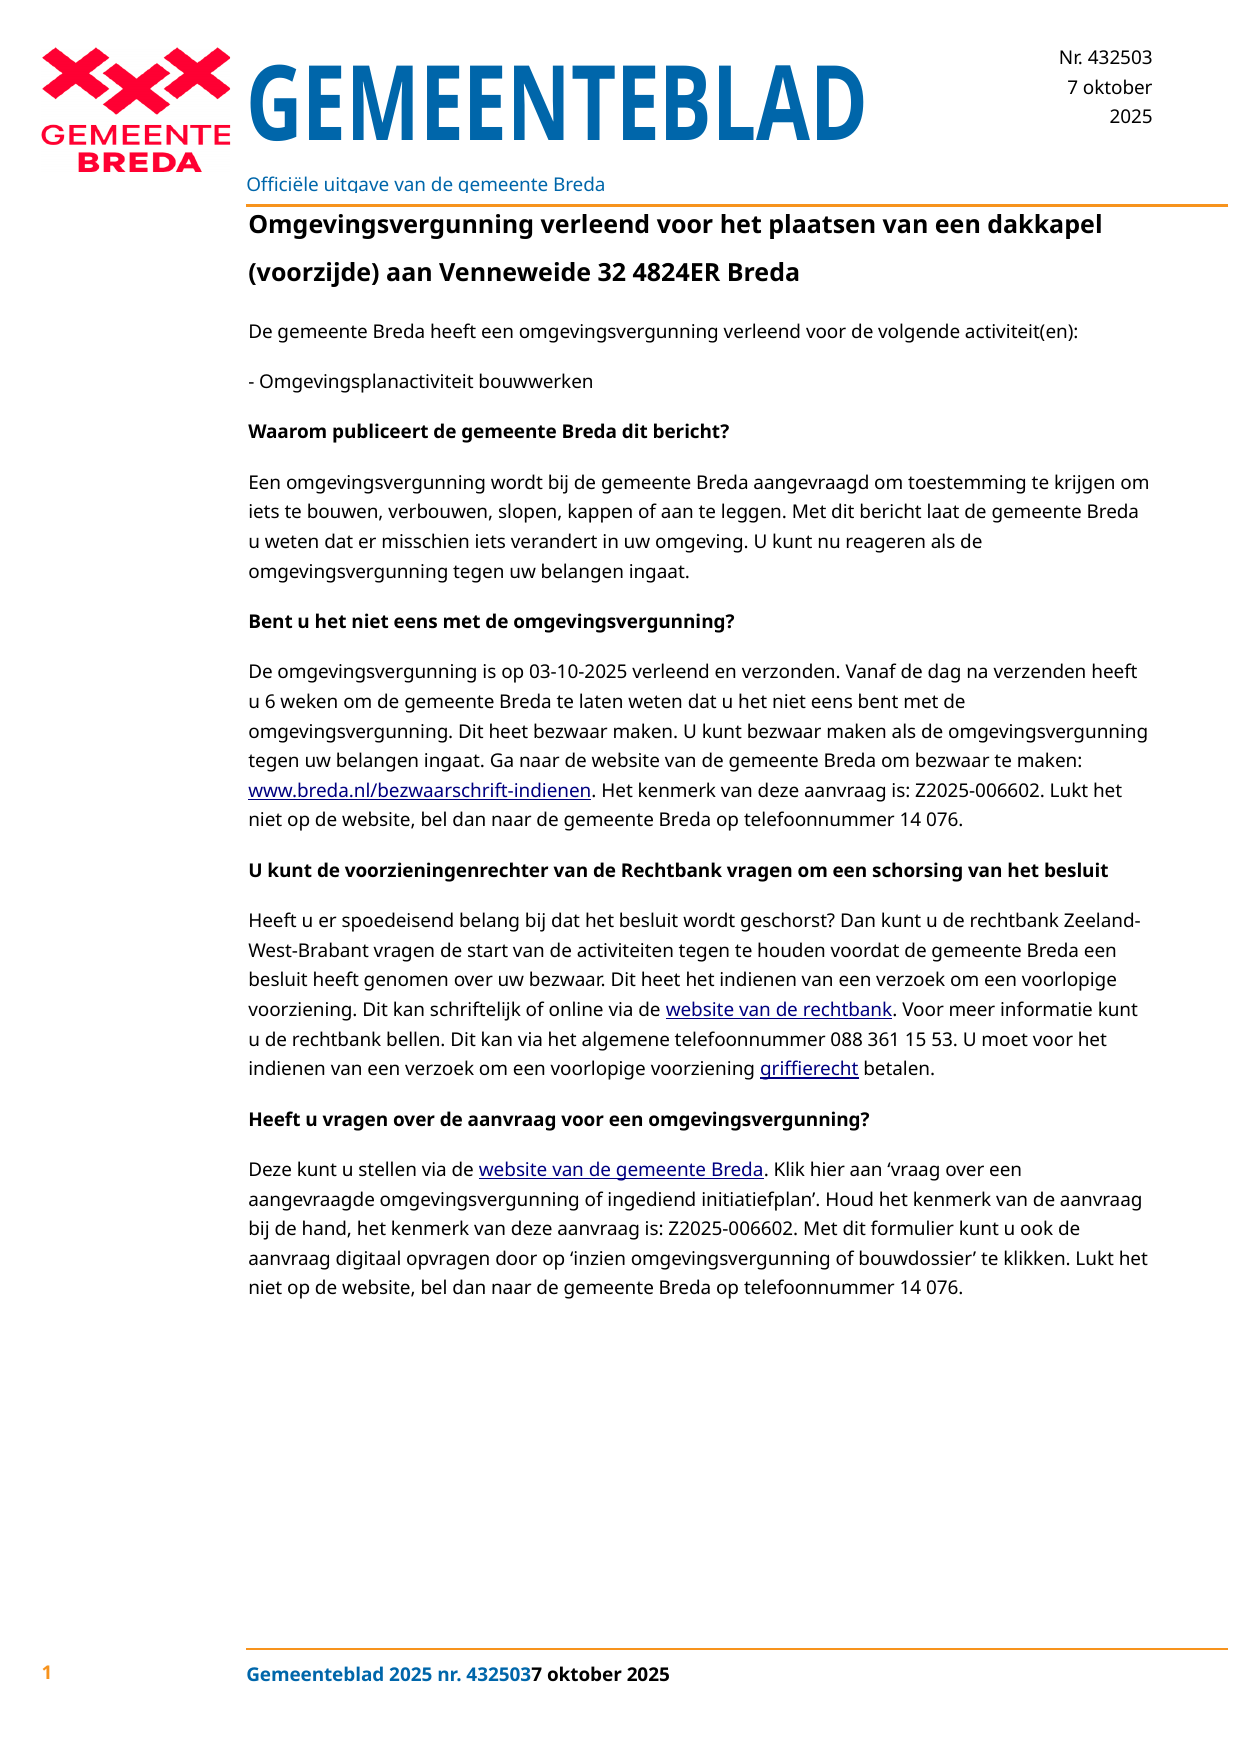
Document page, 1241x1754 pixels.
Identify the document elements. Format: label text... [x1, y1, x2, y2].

text Bent u het niet eens met de omgevingsvergunning? [248, 608, 1152, 634]
text Heeft u vragen over de aanvraag voor een omgevingsvergunning? [248, 1106, 1152, 1132]
text Deze kunt u stellen via de website van de gemeente Breda. Klik hier aan ‘vraag over een aangevraagde omgevingsvergunning of ingediend initiatiefplan’. Houd het kenmerk van de aanvraag bij de hand, het kenmerk van deze aanvraag is: Z2025-006602. Met dit formulier kunt u ook de aanvraag digitaal opvragen door op ‘inzien omgevingsvergunning of bouwdossier’ te klikken. Lukt het niet op de website, bel dan naar de gemeente Breda op telefoonnummer 14 076. [248, 1156, 1152, 1300]
text Waarom publiceert de gemeente Breda dit bericht? [248, 419, 1152, 444]
text Een omgevingsvergunning wordt bij de gemeente Breda aangevraagd om toestemming te krijgen om iets te bouwen, verbouwen, slopen, kappen of aan te leggen. Met dit bericht laat de gemeente Breda u weten dat er misschien iets verandert in uw omgeving. U kunt nu reageren als de omgevingsvergunning tegen uw belangen ingaat. [248, 469, 1152, 584]
text - Omgevingsplanactiviteit bouwwerken [248, 368, 1152, 394]
text Omgevingsvergunning verleend voor het plaatsen van een dakkapel (voorzijde) aan Venneweide 32 4824ER Breda [248, 207, 1152, 288]
text De omgevingsvergunning is op 03-10-2025 verleend en verzonden. Vanaf de dag na verzenden heeft u 6 weken om de gemeente Breda te laten weten dat u het niet eens bent met de omgevingsvergunning. Dit heet bezwaar maken. U kunt bezwaar maken als de omgevingsvergunning tegen uw belangen ingaat. Ga naar de website van de gemeente Breda om bezwaar te maken: www.breda.nl/bezwaarschrift-indienen. Het kenmerk van deze aanvraag is: Z2025-006602. Lukt het niet op de website, bel dan naar de gemeente Breda op telefoonnummer 14 076. [248, 659, 1152, 832]
text Heeft u er spoedeisend belang bij dat het besluit wordt geschorst? Dan kunt u de rechtbank Zeeland-West-Brabant vragen de start van de activiteiten tegen te houden voordat de gemeente Breda een besluit heeft genomen over uw bezwaar. Dit heet het indienen van een verzoek om een voorlopige voorziening. Dit kan schriftelijk of online via de website van de rechtbank. Voor meer informatie kunt u de rechtbank bellen. Dit kan via het algemene telefoonnummer 088 361 15 53. U moet voor het indienen van een verzoek om een voorlopige voorziening griffierecht betalen. [248, 907, 1152, 1081]
text U kunt de voorzieningenrechter van de Rechtbank vragen om een schorsing van het besluit [248, 857, 1152, 883]
text De gemeente Breda heeft een omgevingsvergunning verleend voor de volgende activiteit(en): [248, 318, 1152, 344]
picture [41, 47, 231, 172]
